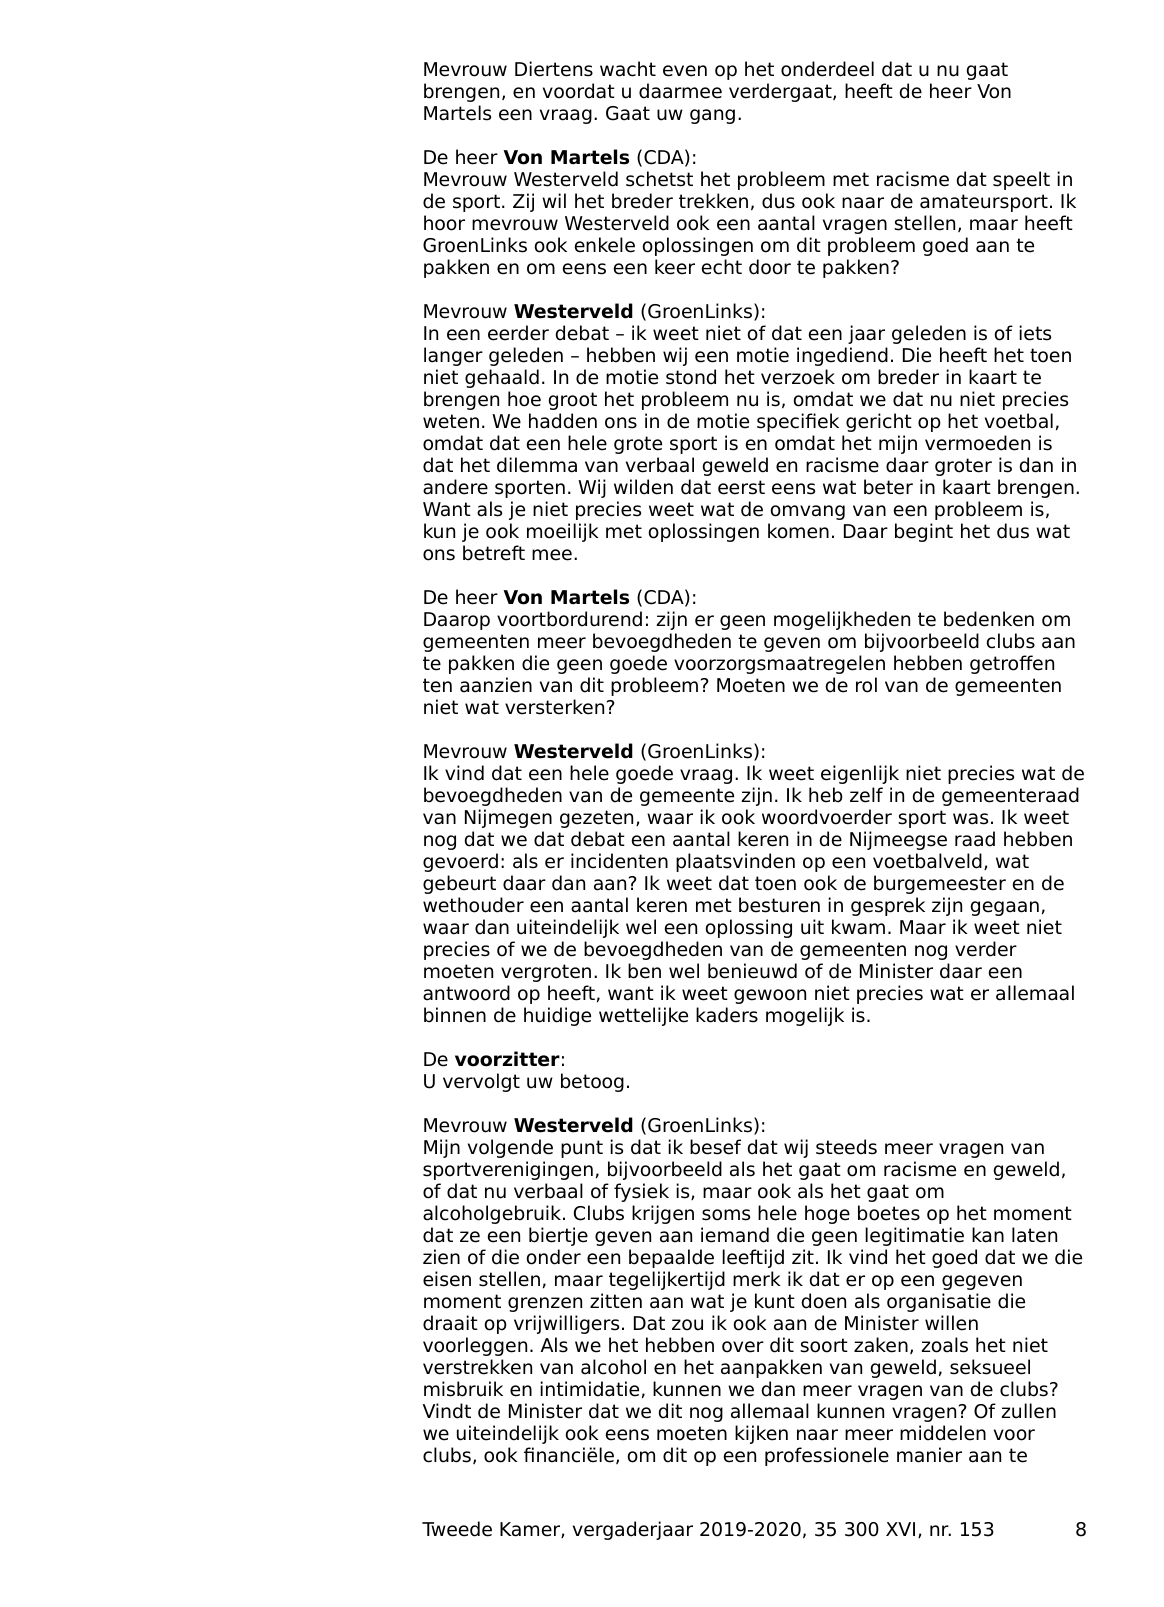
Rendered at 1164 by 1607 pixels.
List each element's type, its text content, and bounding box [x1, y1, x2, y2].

text De heer Von Martels (CDA): [422, 587, 1087, 609]
text Mevrouw Diertens wacht even op het onderdeel dat u nu gaat brengen, en voordat u daarmee verdergaat, heeft de heer Von Martels een vraag. Gaat uw gang. [422, 59, 1087, 125]
text In een eerder debat – ik weet niet of dat een jaar geleden is of iets langer geleden – hebben wij een motie ingediend. Die heeft het toen niet gehaald. In de motie stond het verzoek om breder in kaart te brengen hoe groot het probleem nu is, omdat we dat nu niet precies weten. We hadden ons in de motie specifiek gericht op het voetbal, omdat dat een hele grote sport is en omdat het mijn vermoeden is dat het dilemma van verbaal geweld en racisme daar groter is dan in andere sporten. Wij wilden dat eerst eens wat beter in kaart brengen. Want als je niet precies weet wat de omvang van een probleem is, kun je ook moeilijk met oplossingen komen. Daar begint het dus wat ons betreft mee. [422, 323, 1087, 565]
text Mevrouw Westerveld schetst het probleem met racisme dat speelt in de sport. Zij wil het breder trekken, dus ook naar de amateursport. Ik hoor mevrouw Westerveld ook een aantal vragen stellen, maar heeft GroenLinks ook enkele oplossingen om dit probleem goed aan te pakken en om eens een keer echt door te pakken? [422, 169, 1087, 279]
text Mijn volgende punt is dat ik besef dat wij steeds meer vragen van sportverenigingen, bijvoorbeeld als het gaat om racisme en geweld, of dat nu verbaal of fysiek is, maar ook als het gaat om alcoholgebruik. Clubs krijgen soms hele hoge boetes op het moment dat ze een biertje geven aan iemand die geen legitimatie kan laten zien of die onder een bepaalde leeftijd zit. Ik vind het goed dat we die eisen stellen, maar tegelijkertijd merk ik dat er op een gegeven moment grenzen zitten aan wat je kunt doen als organisatie die draait op vrijwilligers. Dat zou ik ook aan de Minister willen voorleggen. Als we het hebben over dit soort zaken, zoals het niet verstrekken van alcohol en het aanpakken van geweld, seksueel misbruik en intimidatie, kunnen we dan meer vragen van de clubs? Vindt de Minister dat we dit nog allemaal kunnen vragen? Of zullen we uiteindelijk ook eens moeten kijken naar meer middelen voor clubs, ook financiële, om dit op een professionele manier aan te [422, 1137, 1087, 1467]
text De voorzitter: [422, 1049, 1087, 1071]
text De heer Von Martels (CDA): [422, 147, 1087, 169]
text Ik vind dat een hele goede vraag. Ik weet eigenlijk niet precies wat de bevoegdheden van de gemeente zijn. Ik heb zelf in de gemeenteraad van Nijmegen gezeten, waar ik ook woordvoerder sport was. Ik weet nog dat we dat debat een aantal keren in de Nijmeegse raad hebben gevoerd: als er incidenten plaatsvinden op een voetbalveld, wat gebeurt daar dan aan? Ik weet dat toen ook de burgemeester en de wethouder een aantal keren met besturen in gesprek zijn gegaan, waar dan uiteindelijk wel een oplossing uit kwam. Maar ik weet niet precies of we de bevoegdheden van de gemeenten nog verder moeten vergroten. Ik ben wel benieuwd of de Minister daar een antwoord op heeft, want ik weet gewoon niet precies wat er allemaal binnen de huidige wettelijke kaders mogelijk is. [422, 763, 1087, 1027]
text Mevrouw Westerveld (GroenLinks): [422, 741, 1087, 763]
text Daarop voortbordurend: zijn er geen mogelijkheden te bedenken om gemeenten meer bevoegdheden te geven om bijvoorbeeld clubs aan te pakken die geen goede voorzorgsmaatregelen hebben getroffen ten aanzien van dit probleem? Moeten we de rol van de gemeenten niet wat versterken? [422, 609, 1087, 719]
text U vervolgt uw betoog. [422, 1071, 1087, 1093]
text Mevrouw Westerveld (GroenLinks): [422, 301, 1087, 323]
text Mevrouw Westerveld (GroenLinks): [422, 1115, 1087, 1137]
